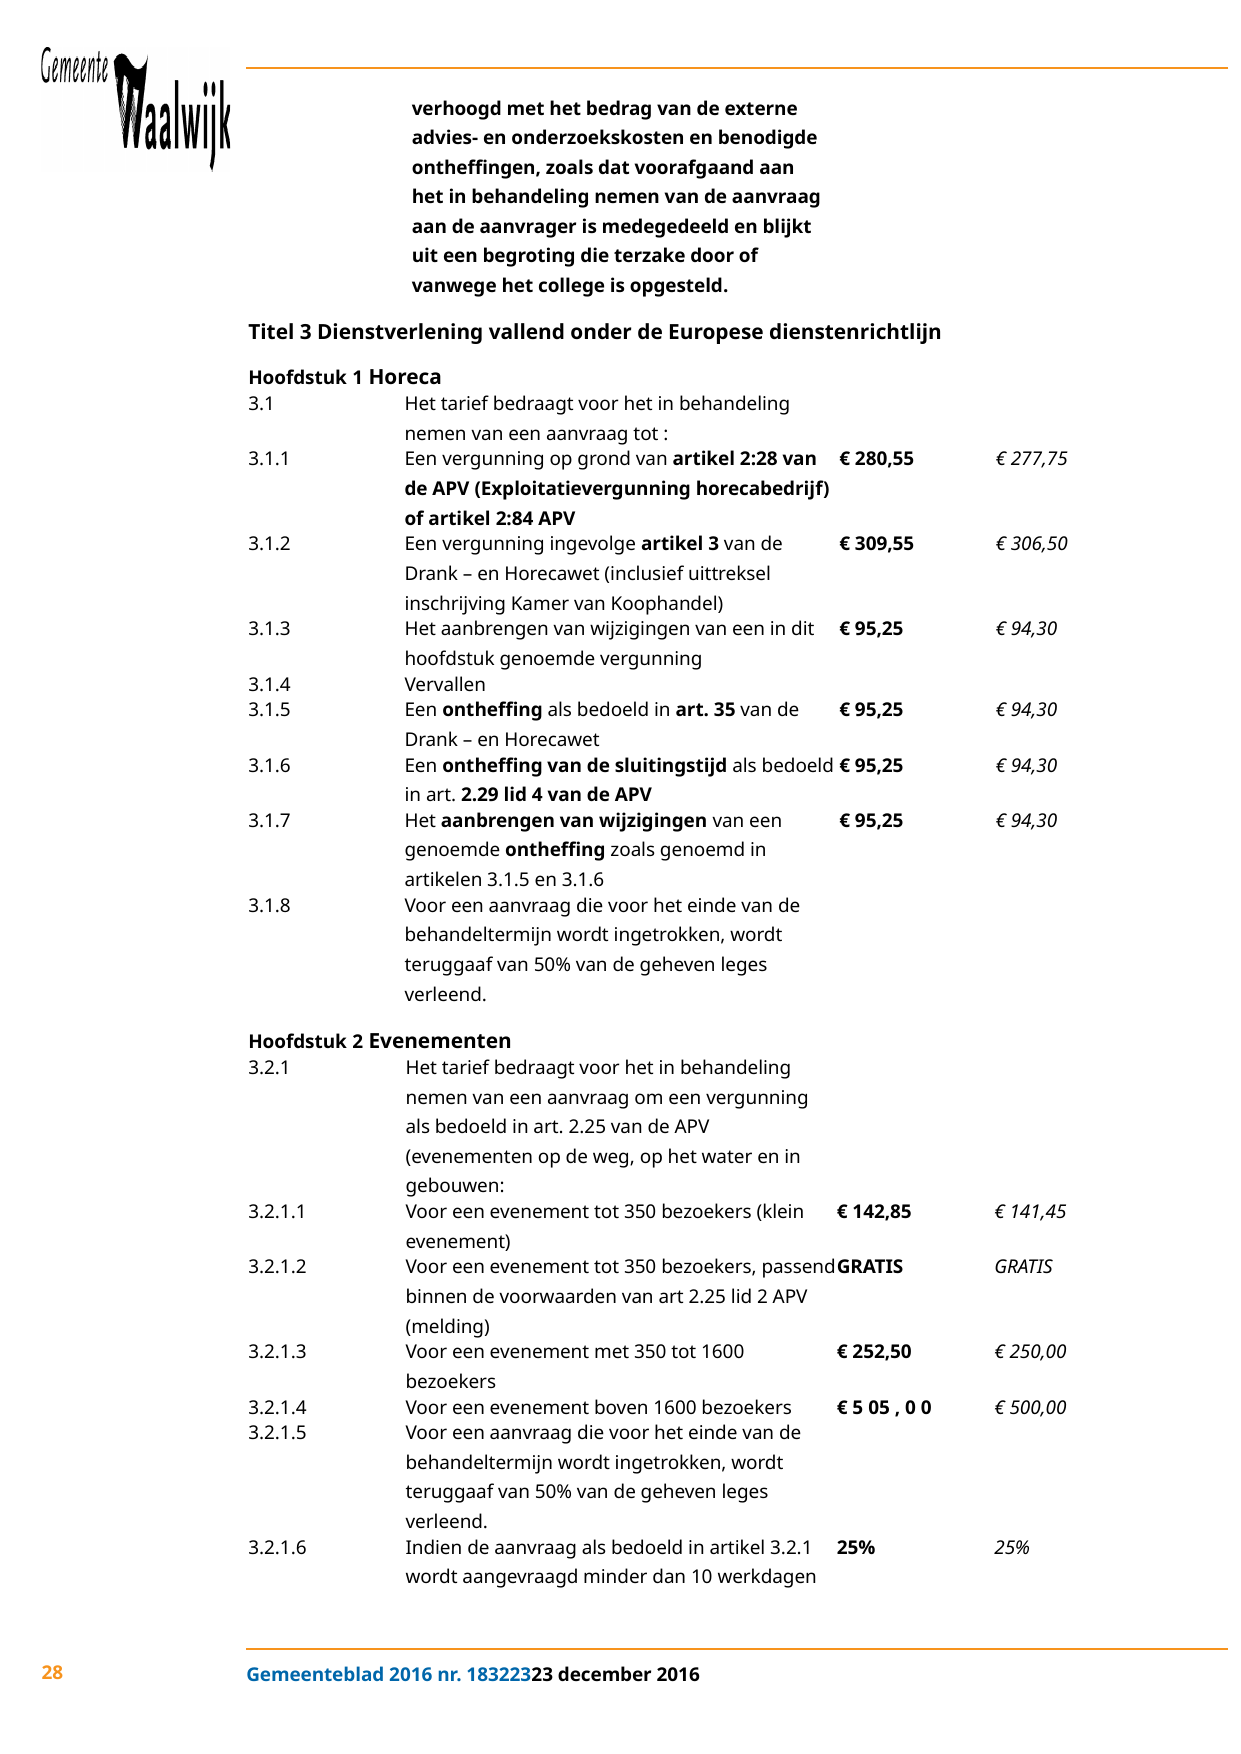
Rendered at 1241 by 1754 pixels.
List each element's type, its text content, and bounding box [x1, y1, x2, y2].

table_cell € 94,30 [995, 615, 1152, 671]
table_cell Voor een evenement tot 350 bezoekers, passend binnen de voorwaarden van art 2.25 lid 2 APV (melding) [405, 1254, 837, 1338]
table_cell € 306,50 [995, 531, 1152, 615]
table_cell Een ontheffing als bedoeld in art. 35 van de Drank – en Horecawet [404, 696, 839, 752]
table_cell 3.1.2 [248, 531, 404, 615]
table_cell € 277,75 [995, 446, 1152, 531]
table_cell € 95,25 [839, 615, 995, 671]
table_cell Een vergunning ingevolge artikel 3 van de Drank – en Horecawet (inclusief uittreksel inschrijving Kamer van Koophandel) [404, 531, 839, 615]
table_cell € 95,25 [839, 807, 995, 892]
table_cell Het aanbrengen van wijzigingen van een genoemde ontheffing zoals genoemd in artikelen 3.1.5 en 3.1.6 [404, 807, 839, 892]
table_header [995, 390, 1152, 446]
table_cell € 280,55 [839, 446, 995, 531]
table_cell 3.1.3 [248, 615, 404, 671]
text Hoofdstuk 1 Horeca [248, 362, 1152, 390]
table_cell € 250,00 [994, 1339, 1152, 1394]
table_cell Voor een aanvraag die voor het einde van de behandeltermijn wordt ingetrokken, wordt teruggaaf van 50% van de geheven leges verleend. [404, 892, 839, 1006]
table_cell 3.2.1.5 [248, 1420, 405, 1534]
table_header 3.1 [248, 390, 404, 446]
table_cell € 252,50 [837, 1339, 994, 1394]
table_header [837, 1054, 994, 1198]
table_cell Indien de aanvraag als bedoeld in artikel 3.2.1 wordt aangevraagd minder dan 10 werkdagen [405, 1534, 837, 1589]
table_header 3.2.1 [248, 1054, 405, 1198]
text Titel 3 Dienstverlening vallend onder de Europese dienstenrichtlijn [248, 317, 1152, 346]
table_header Het tarief bedraagt voor het in behandeling nemen van een aanvraag tot : [404, 390, 839, 446]
table_cell [839, 671, 995, 696]
table_cell € 142,85 [837, 1198, 994, 1254]
picture [41, 47, 231, 172]
table_cell GRATIS [837, 1254, 994, 1338]
table_cell Voor een aanvraag die voor het einde van de behandeltermijn wordt ingetrokken, wordt teruggaaf van 50% van de geheven leges verleend. [405, 1420, 837, 1534]
table_cell 3.1.7 [248, 807, 404, 892]
table_cell verhoogd met het bedrag van de externe advies- en onderzoekskosten en benodigde ontheffingen, zoals dat voorafgaand aan het in behandeling nemen van de aanvraag aan de aanvrager is medegedeeld en blijkt uit een begroting die terzake door of vanwege het college is opgesteld. [412, 95, 824, 298]
table_cell 3.1.5 [248, 696, 404, 752]
table_cell € 95,25 [839, 696, 995, 752]
table_cell [995, 671, 1152, 696]
table_cell [995, 892, 1152, 1006]
table_cell [994, 1420, 1152, 1534]
table_cell 3.1.6 [248, 752, 404, 807]
table_cell 3.2.1.6 [248, 1534, 405, 1589]
table_cell 3.2.1.1 [248, 1198, 405, 1254]
table_cell € 141,45 [994, 1198, 1152, 1254]
table_cell [839, 892, 995, 1006]
table_cell [248, 95, 412, 298]
table_cell 3.1.8 [248, 892, 404, 1006]
table_cell € 309,55 [839, 531, 995, 615]
table_cell 25% [837, 1534, 994, 1589]
table_cell € 94,30 [995, 696, 1152, 752]
table_cell GRATIS [994, 1254, 1152, 1338]
text Hoofdstuk 2 Evenementen [248, 1026, 1152, 1054]
table_header Het tarief bedraagt voor het in behandeling nemen van een aanvraag om een vergunning als bedoeld in art. 2.25 van de APV (evenementen op de weg, op het water en in gebouwen: [405, 1054, 837, 1198]
table_cell Een vergunning op grond van artikel 2:28 van de APV (Exploitatievergunning horecabedrijf) of artikel 2:84 APV [404, 446, 839, 531]
table_cell € 94,30 [995, 752, 1152, 807]
table_cell 3.1.4 [248, 671, 404, 696]
table_cell [988, 95, 1152, 298]
table_cell 25% [994, 1534, 1152, 1589]
table_cell Een ontheffing van de sluitingstijd als bedoeld in art. 2.29 lid 4 van de APV [404, 752, 839, 807]
table_cell Het aanbrengen van wijzigingen van een in dit hoofdstuk genoemde vergunning [404, 615, 839, 671]
table_cell € 5 05 , 0 0 [837, 1394, 994, 1419]
table_cell Voor een evenement tot 350 bezoekers (klein evenement) [405, 1198, 837, 1254]
table_cell 3.2.1.3 [248, 1339, 405, 1394]
table_cell € 95,25 [839, 752, 995, 807]
table_header [839, 390, 995, 446]
table_cell € 500,00 [994, 1394, 1152, 1419]
table_cell Voor een evenement boven 1600 bezoekers [405, 1394, 837, 1419]
table_cell 3.1.1 [248, 446, 404, 531]
table_cell Vervallen [404, 671, 839, 696]
table_cell [837, 1420, 994, 1534]
table_cell € 94,30 [995, 807, 1152, 892]
table_cell 3.2.1.4 [248, 1394, 405, 1419]
table_cell Voor een evenement met 350 tot 1600 bezoekers [405, 1339, 837, 1394]
table_header [994, 1054, 1152, 1198]
table_cell [824, 95, 988, 298]
table_cell 3.2.1.2 [248, 1254, 405, 1338]
